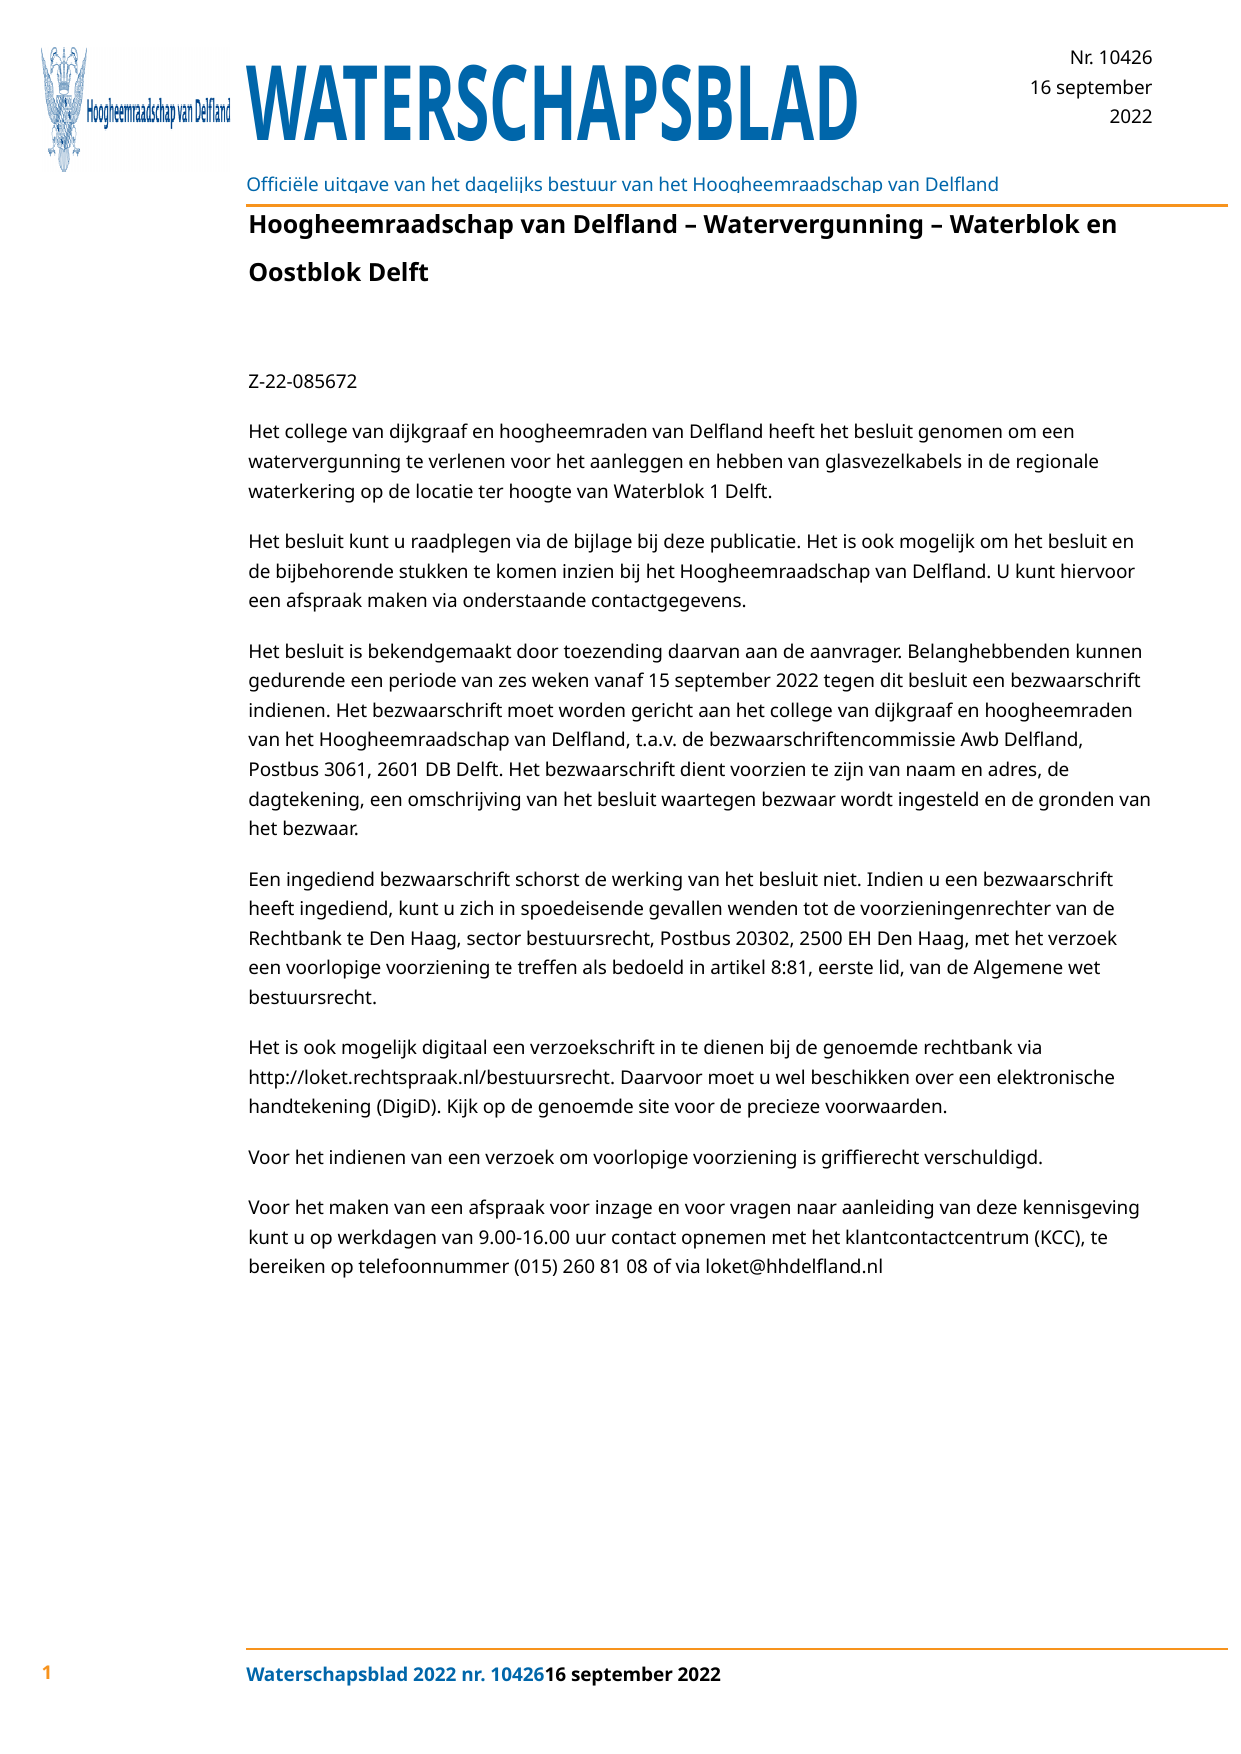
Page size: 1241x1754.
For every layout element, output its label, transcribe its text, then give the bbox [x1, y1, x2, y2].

text Een ingediend bezwaarschrift schorst de werking van het besluit niet. Indien u een bezwaarschrift heeft ingediend, kunt u zich in spoedeisende gevallen wenden tot de voorzieningenrechter van de Rechtbank te Den Haag, sector bestuursrecht, Postbus 20302, 2500 EH Den Haag, met het verzoek een voorlopige voorziening te treffen als bedoeld in artikel 8:81, eerste lid, van de Algemene wet bestuursrecht. [248, 866, 1152, 1010]
text Het besluit is bekendgemaakt door toezending daarvan aan de aanvrager. Belanghebbenden kunnen gedurende een periode van zes weken vanaf 15 september 2022 tegen dit besluit een bezwaarschrift indienen. Het bezwaarschrift moet worden gericht aan het college van dijkgraaf en hoogheemraden van het Hoogheemraadschap van Delfland, t.a.v. de bezwaarschriftencommissie Awb Delfland, Postbus 3061, 2601 DB Delft. Het bezwaarschrift dient voorzien te zijn van naam en adres, de dagtekening, een omschrijving van het besluit waartegen bezwaar wordt ingesteld en de gronden van het bezwaar. [248, 638, 1152, 841]
text Hoogheemraadschap van Delfland – Watervergunning – Waterblok en Oostblok Delft [248, 207, 1152, 288]
text Z-22-085672 [248, 368, 1152, 394]
text Het is ook mogelijk digitaal een verzoekschrift in te dienen bij de genoemde rechtbank via http://loket.rechtspraak.nl/bestuursrecht. Daarvoor moet u wel beschikken over een elektronische handtekening (DigiD). Kijk op de genoemde site voor de precieze voorwaarden. [248, 1034, 1152, 1119]
text Het besluit kunt u raadplegen via de bijlage bij deze publicatie. Het is ook mogelijk om het besluit en de bijbehorende stukken te komen inzien bij het Hoogheemraadschap van Delfland. U kunt hiervoor een afspraak maken via onderstaande contactgegevens. [248, 528, 1152, 613]
picture [41, 47, 231, 172]
text Het college van dijkgraaf en hoogheemraden van Delfland heeft het besluit genomen om een watervergunning te verlenen voor het aanleggen en hebben van glasvezelkabels in de regionale waterkering op de locatie ter hoogte van Waterblok 1 Delft. [248, 419, 1152, 504]
text Voor het maken van een afspraak voor inzage en voor vragen naar aanleiding van deze kennisgeving kunt u op werkdagen van 9.00-16.00 uur contact opnemen met het klantcontactcentrum (KCC), te bereiken op telefoonnummer (015) 260 81 08 of via loket@hhdelfland.nl [248, 1194, 1152, 1279]
text Voor het indienen van een verzoek om voorlopige voorziening is griffierecht verschuldigd. [248, 1144, 1152, 1170]
